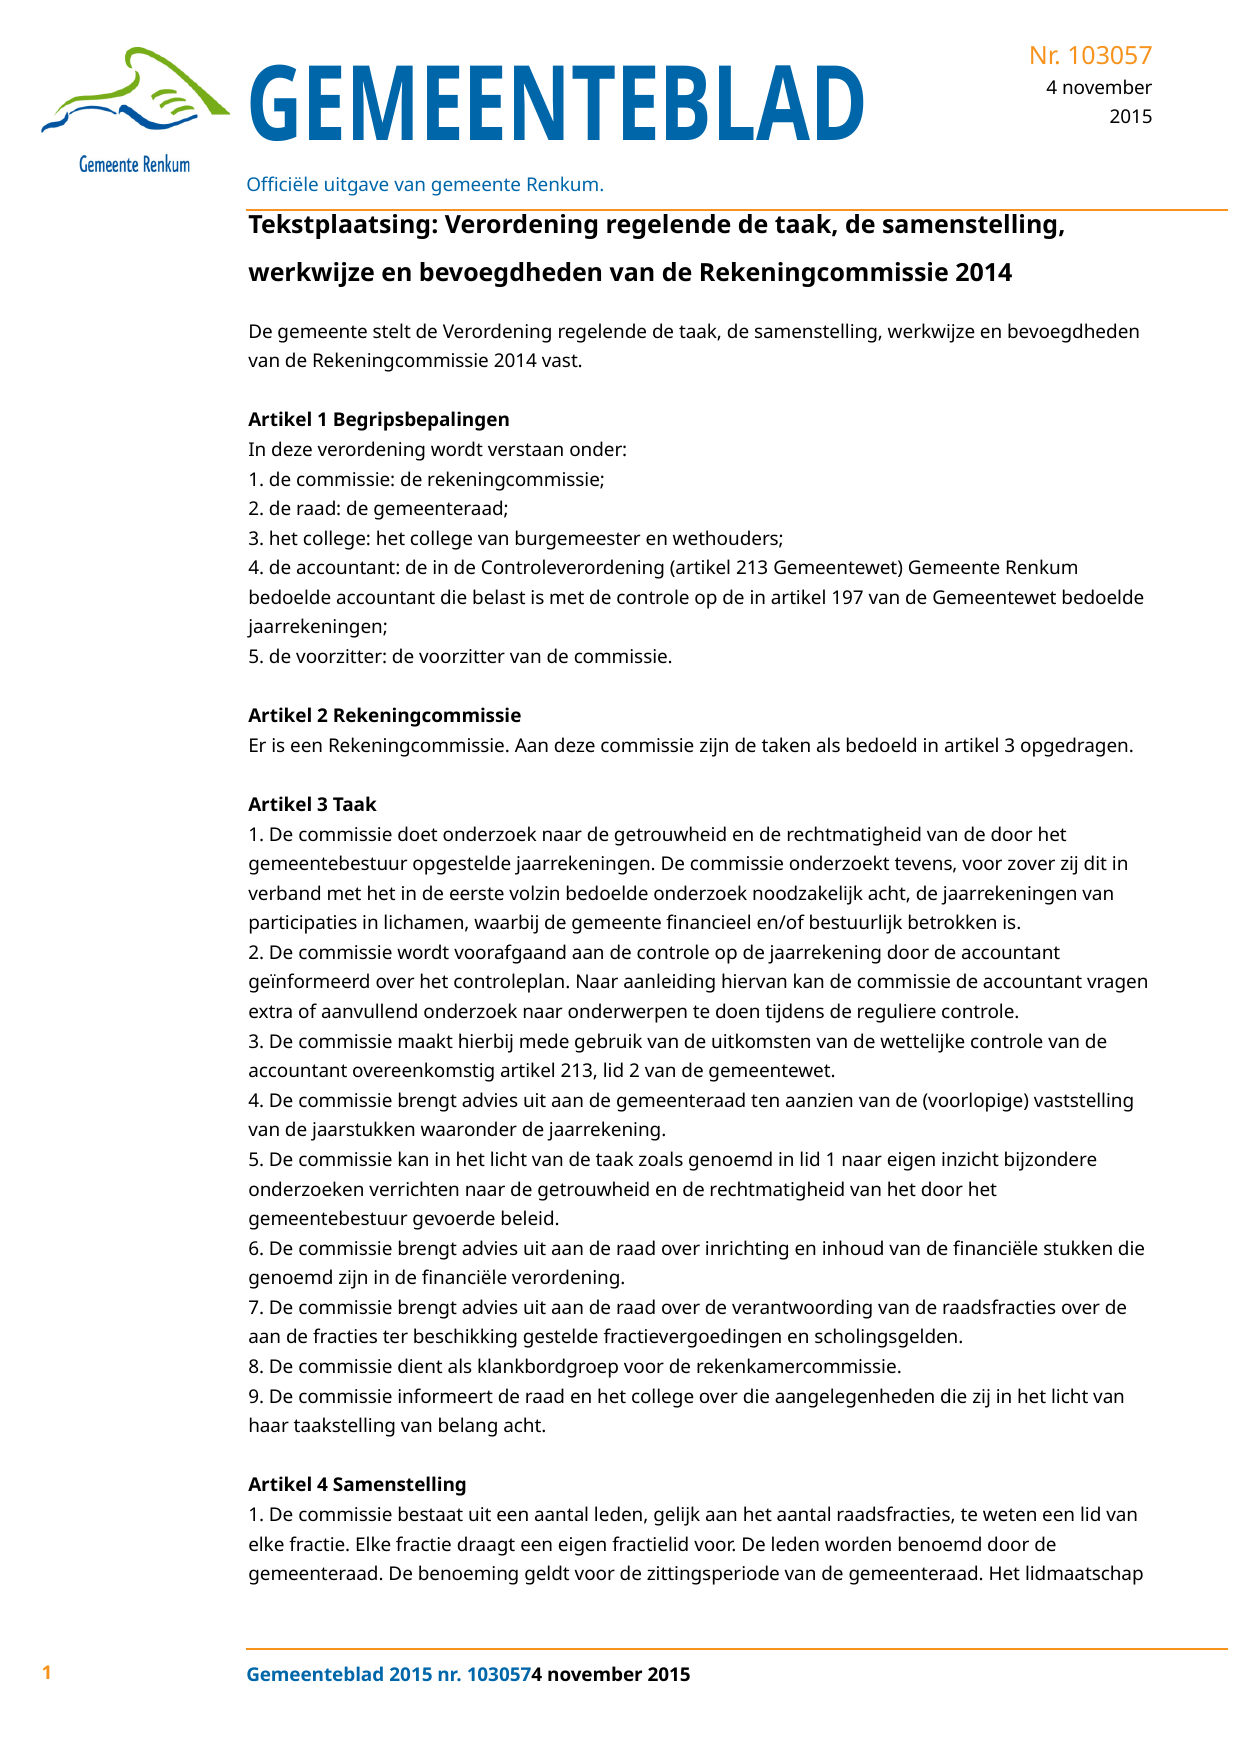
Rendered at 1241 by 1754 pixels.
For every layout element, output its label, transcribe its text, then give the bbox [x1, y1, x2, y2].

text 5. de voorzitter: de voorzitter van de commissie. [248, 643, 1152, 669]
text Tekstplaatsing: Verordening regelende de taak, de samenstelling, werkwijze en bevoegdheden van de Rekeningcommissie 2014 [248, 211, 1152, 288]
text Artikel 2 Rekeningcommissie [248, 702, 1152, 728]
text 7. De commissie brengt advies uit aan de raad over de verantwoording van de raadsfracties over de aan de fracties ter beschikking gestelde fractievergoedingen en scholingsgelden. [248, 1294, 1152, 1349]
text Artikel 3 Taak [248, 791, 1152, 817]
text Er is een Rekeningcommissie. Aan deze commissie zijn de taken als bedoeld in artikel 3 opgedragen. [248, 732, 1152, 758]
text 6. De commissie brengt advies uit aan de raad over inrichting en inhoud van de financiële stukken die genoemd zijn in de financiële verordening. [248, 1235, 1152, 1290]
text 1. de commissie: de rekeningcommissie; [248, 466, 1152, 492]
text 9. De commissie informeert de raad en het college over die aangelegenheden die zij in het licht van haar taakstelling van belang acht. [248, 1383, 1152, 1438]
text In deze verordening wordt verstaan onder: [248, 436, 1152, 462]
text De gemeente stelt de Verordening regelende de taak, de samenstelling, werkwijze en bevoegdheden van de Rekeningcommissie 2014 vast. [248, 318, 1152, 373]
text 8. De commissie dient als klankbordgroep voor de rekenkamercommissie. [248, 1353, 1152, 1379]
text 2. De commissie wordt voorafgaand aan de controle op de jaarrekening door de accountant geïnformeerd over het controleplan. Naar aanleiding hiervan kan de commissie de accountant vragen extra of aanvullend onderzoek naar onderwerpen te doen tijdens de reguliere controle. [248, 939, 1152, 1024]
text Artikel 4 Samenstelling [248, 1472, 1152, 1497]
text 1. De commissie doet onderzoek naar de getrouwheid en de rechtmatigheid van de door het gemeentebestuur opgestelde jaarrekeningen. De commissie onderzoekt tevens, voor zover zij dit in verband met het in de eerste volzin bedoelde onderzoek noodzakelijk acht, de jaarrekeningen van participaties in lichamen, waarbij de gemeente financieel en/of bestuurlijk betrokken is. [248, 821, 1152, 935]
text 5. De commissie kan in het licht van de taak zoals genoemd in lid 1 naar eigen inzicht bijzondere onderzoeken verrichten naar de getrouwheid en de rechtmatigheid van het door het gemeentebestuur gevoerde beleid. [248, 1146, 1152, 1231]
text 2. de raad: de gemeenteraad; [248, 495, 1152, 521]
text Artikel 1 Begripsbepalingen [248, 407, 1152, 432]
picture [41, 47, 231, 172]
text 4. de accountant: de in de Controleverordening (artikel 213 Gemeentewet) Gemeente Renkum bedoelde accountant die belast is met de controle op de in artikel 197 van de Gemeentewet bedoelde jaarrekeningen; [248, 554, 1152, 639]
text 3. De commissie maakt hierbij mede gebruik van de uitkomsten van de wettelijke controle van de accountant overeenkomstig artikel 213, lid 2 van de gemeentewet. [248, 1028, 1152, 1083]
text 1. De commissie bestaat uit een aantal leden, gelijk aan het aantal raadsfracties, te weten een lid van elke fractie. Elke fractie draagt een eigen fractielid voor. De leden worden benoemd door de gemeenteraad. De benoeming geldt voor de zittingsperiode van de gemeenteraad. Het lidmaatschap [248, 1501, 1152, 1586]
text 4. De commissie brengt advies uit aan de gemeenteraad ten aanzien van de (voorlopige) vaststelling van de jaarstukken waaronder de jaarrekening. [248, 1087, 1152, 1142]
text 3. het college: het college van burgemeester en wethouders; [248, 525, 1152, 551]
